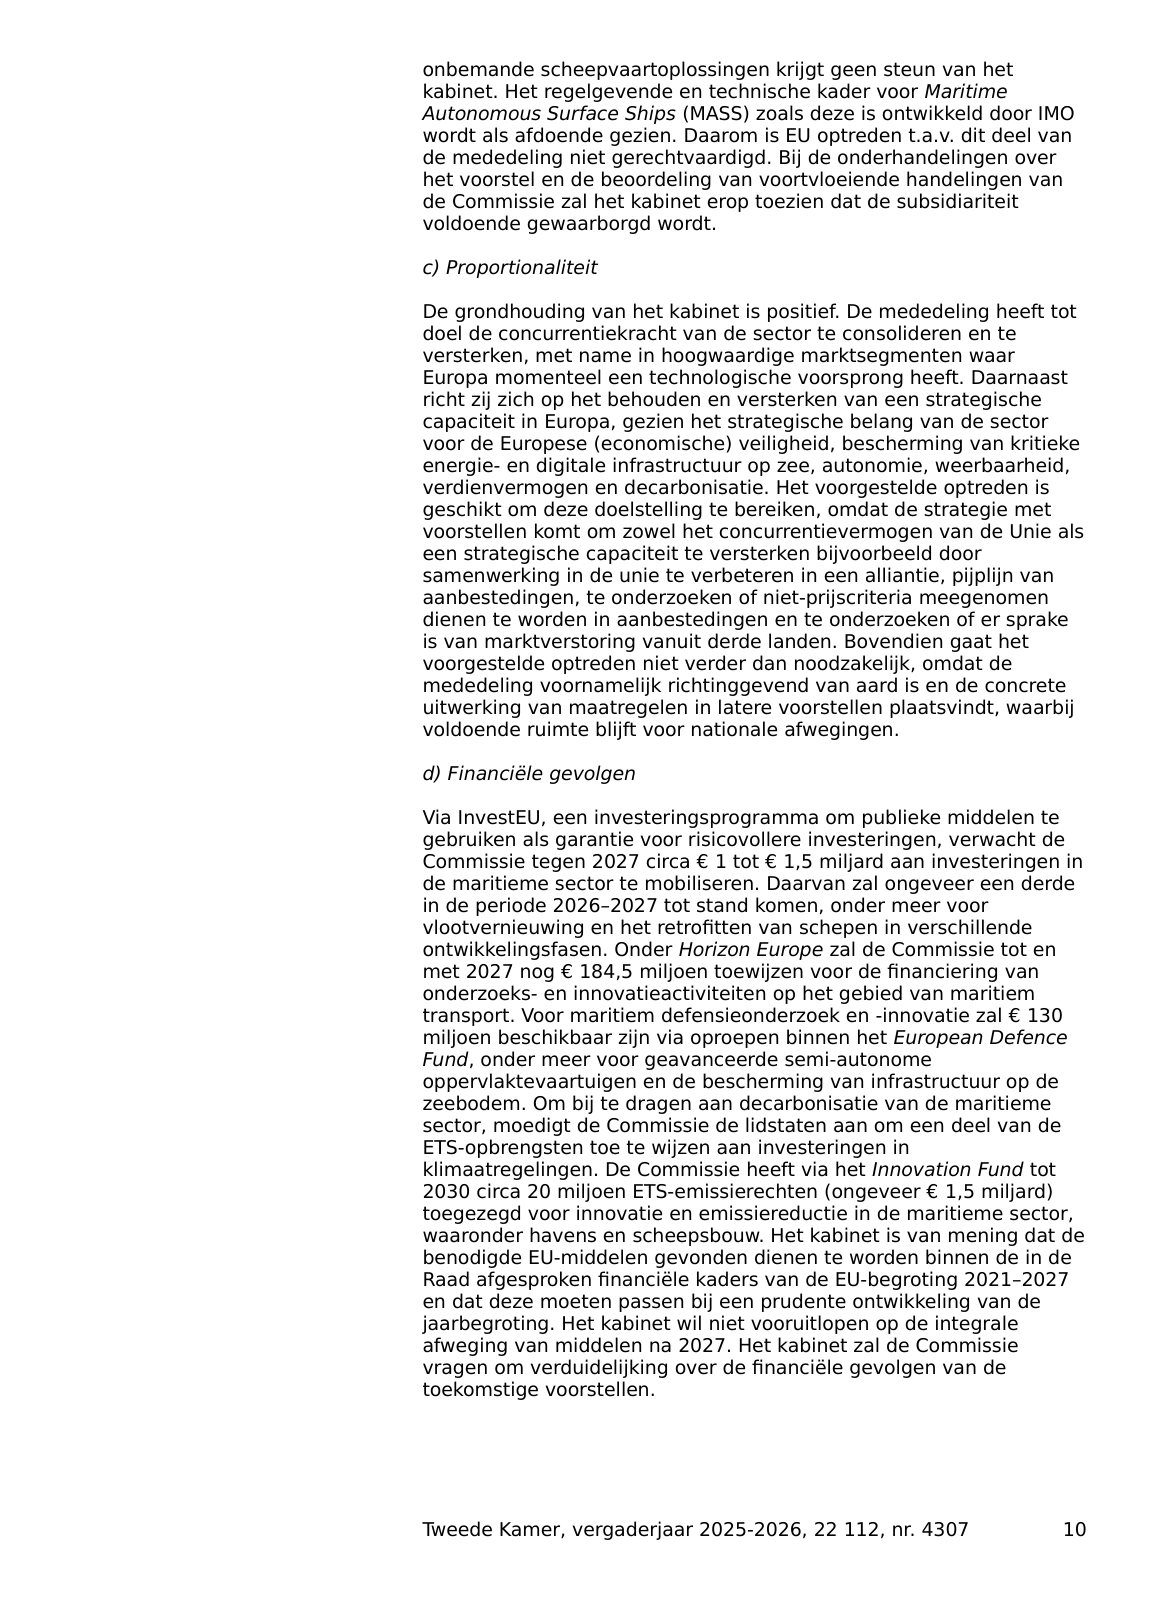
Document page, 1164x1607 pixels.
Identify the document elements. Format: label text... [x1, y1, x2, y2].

subtitle d) Financiële gevolgen [422, 763, 1087, 785]
subtitle c) Proportionaliteit [422, 257, 1087, 279]
text De grondhouding van het kabinet is positief. De mededeling heeft tot doel de concurrentiekracht van de sector te consolideren en te versterken, met name in hoogwaardige marktsegmenten waar Europa momenteel een technologische voorsprong heeft. Daarnaast richt zij zich op het behouden en versterken van een strategische capaciteit in Europa, gezien het strategische belang van de sector voor de Europese (economische) veiligheid, bescherming van kritieke energie- en digitale infrastructuur op zee, autonomie, weerbaarheid, verdienvermogen en decarbonisatie. Het voorgestelde optreden is geschikt om deze doelstelling te bereiken, omdat de strategie met voorstellen komt om zowel het concurrentievermogen van de Unie als een strategische capaciteit te versterken bijvoorbeeld door samenwerking in de unie te verbeteren in een alliantie, pijplijn van aanbestedingen, te onderzoeken of niet-prijscriteria meegenomen dienen te worden in aanbestedingen en te onderzoeken of er sprake is van marktverstoring vanuit derde landen. Bovendien gaat het voorgestelde optreden niet verder dan noodzakelijk, omdat de mededeling voornamelijk richtinggevend van aard is en de concrete uitwerking van maatregelen in latere voorstellen plaatsvindt, waarbij voldoende ruimte blijft voor nationale afwegingen. [422, 301, 1087, 741]
text Via InvestEU, een investeringsprogramma om publieke middelen te gebruiken als garantie voor risicovollere investeringen, verwacht de Commissie tegen 2027 circa € 1 tot € 1,5 miljard aan investeringen in de maritieme sector te mobiliseren. Daarvan zal ongeveer een derde in de periode 2026–2027 tot stand komen, onder meer voor vlootvernieuwing en het retrofitten van schepen in verschillende ontwikkelingsfasen. Onder Horizon Europe zal de Commissie tot en met 2027 nog € 184,5 miljoen toewijzen voor de financiering van onderzoeks- en innovatieactiviteiten op het gebied van maritiem transport. Voor maritiem defensieonderzoek en -innovatie zal € 130 miljoen beschikbaar zijn via oproepen binnen het European Defence Fund, onder meer voor geavanceerde semi-autonome oppervlaktevaartuigen en de bescherming van infrastructuur op de zeebodem. Om bij te dragen aan decarbonisatie van de maritieme sector, moedigt de Commissie de lidstaten aan om een deel van de ETS-opbrengsten toe te wijzen aan investeringen in klimaatregelingen. De Commissie heeft via het Innovation Fund tot 2030 circa 20 miljoen ETS-emissierechten (ongeveer € 1,5 miljard) toegezegd voor innovatie en emissiereductie in de maritieme sector, waaronder havens en scheepsbouw. Het kabinet is van mening dat de benodigde EU-middelen gevonden dienen te worden binnen de in de Raad afgesproken financiële kaders van de EU-begroting 2021–2027 en dat deze moeten passen bij een prudente ontwikkeling van de jaarbegroting. Het kabinet wil niet vooruitlopen op de integrale afweging van middelen na 2027. Het kabinet zal de Commissie vragen om verduidelijking over de financiële gevolgen van de toekomstige voorstellen. [422, 807, 1087, 1401]
text onbemande scheepvaartoplossingen krijgt geen steun van het kabinet. Het regelgevende en technische kader voor Maritime Autonomous Surface Ships (MASS) zoals deze is ontwikkeld door IMO wordt als afdoende gezien. Daarom is EU optreden t.a.v. dit deel van de mededeling niet gerechtvaardigd. Bij de onderhandelingen over het voorstel en de beoordeling van voortvloeiende handelingen van de Commissie zal het kabinet erop toezien dat de subsidiariteit voldoende gewaarborgd wordt. [422, 59, 1087, 235]
